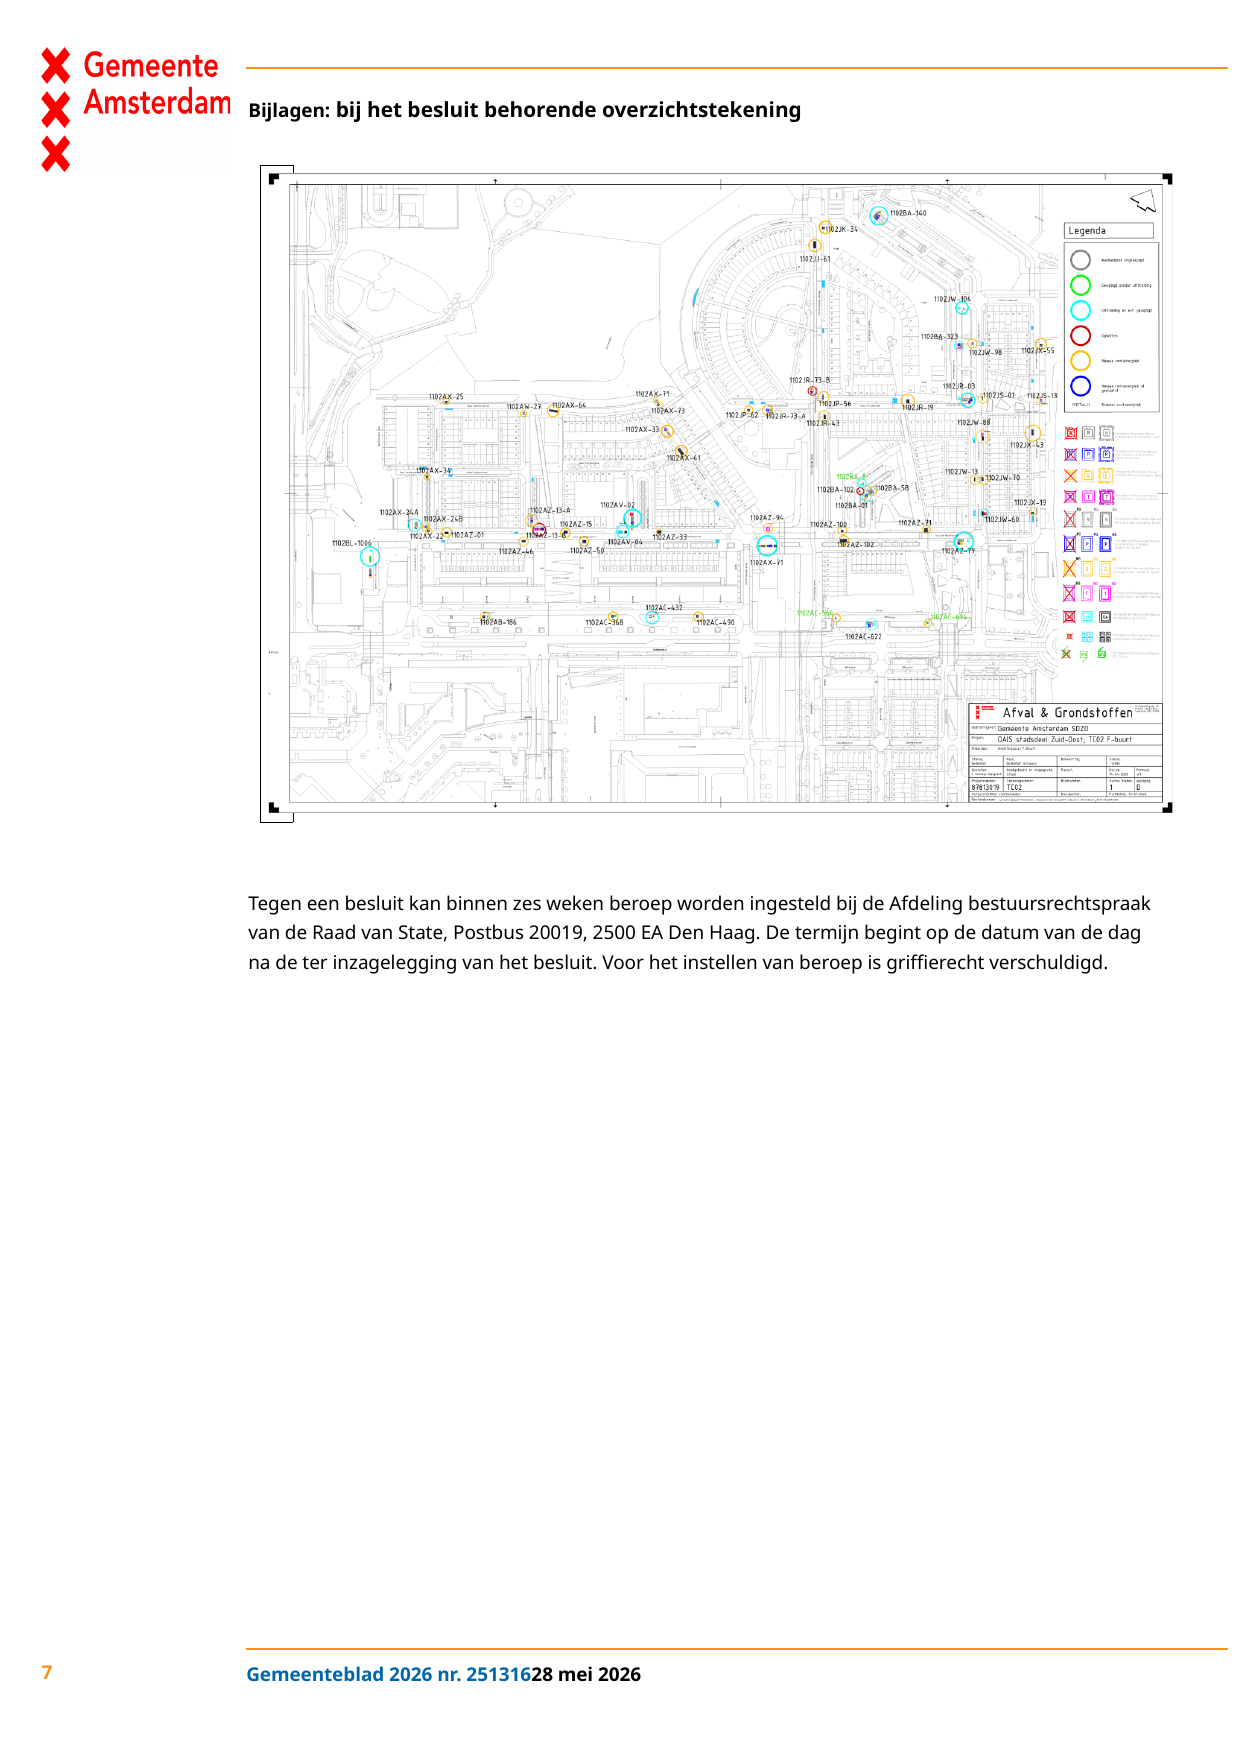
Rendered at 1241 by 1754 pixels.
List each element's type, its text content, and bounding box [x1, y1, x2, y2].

text Tegen een besluit kan binnen zes weken beroep worden ingesteld bij de Afdeling bestuursrechtspraak van de Raad van State, Postbus 20019, 2500 EA Den Haag. De termijn begint op de datum van de dag na de ter inzagelegging van het besluit. Voor het instellen van beroep is griffierecht verschuldigd. [248, 890, 1152, 974]
picture [41, 47, 231, 172]
text Bijlagen: bij het besluit behorende overzichtstekening [248, 95, 1152, 123]
picture [268, 173, 1173, 813]
